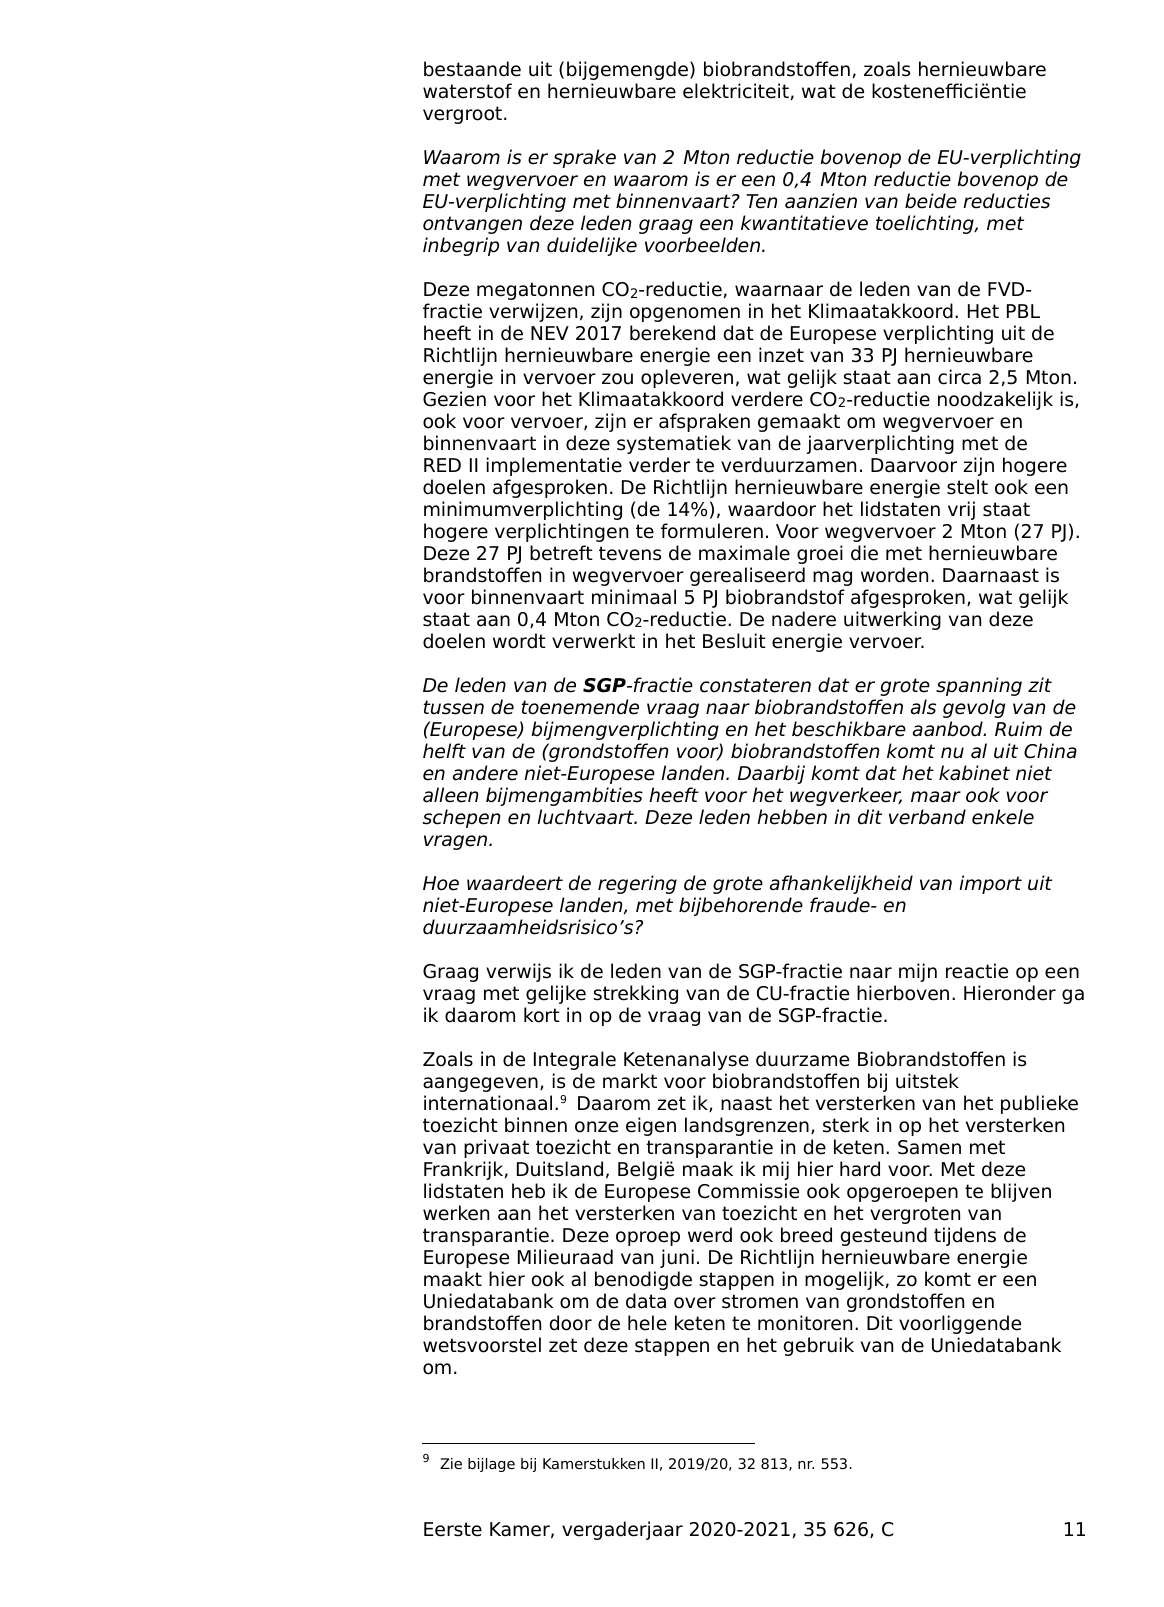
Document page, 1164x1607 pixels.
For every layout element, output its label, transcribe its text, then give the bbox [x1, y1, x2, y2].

text Deze megatonnen CO2-reductie, waarnaar de leden van de FVD-fractie verwijzen, zijn opgenomen in het Klimaatakkoord. Het PBL heeft in de NEV 2017 berekend dat de Europese verplichting uit de Richtlijn hernieuwbare energie een inzet van 33 PJ hernieuwbare energie in vervoer zou opleveren, wat gelijk staat aan circa 2,5 Mton. Gezien voor het Klimaatakkoord verdere CO2-reductie noodzakelijk is, ook voor vervoer, zijn er afspraken gemaakt om wegvervoer en binnenvaart in deze systematiek van de jaarverplichting met de RED II implementatie verder te verduurzamen. Daarvoor zijn hogere doelen afgesproken. De Richtlijn hernieuwbare energie stelt ook een minimumverplichting (de 14%), waardoor het lidstaten vrij staat hogere verplichtingen te formuleren. Voor wegvervoer 2 Mton (27 PJ). Deze 27 PJ betreft tevens de maximale groei die met hernieuwbare brandstoffen in wegvervoer gerealiseerd mag worden. Daarnaast is voor binnenvaart minimaal 5 PJ biobrandstof afgesproken, wat gelijk staat aan 0,4 Mton CO2-reductie. De nadere uitwerking van deze doelen wordt verwerkt in het Besluit energie vervoer. [422, 279, 1087, 653]
text De leden van de SGP-fractie constateren dat er grote spanning zit tussen de toenemende vraag naar biobrandstoffen als gevolg van de (Europese) bijmengverplichting en het beschikbare aanbod. Ruim de helft van de (grondstoffen voor) biobrandstoffen komt nu al uit China en andere niet-Europese landen. Daarbij komt dat het kabinet niet alleen bijmengambities heeft voor het wegverkeer, maar ook voor schepen en luchtvaart. Deze leden hebben in dit verband enkele vragen. [422, 675, 1087, 851]
text Zie bijlage bij Kamerstukken II, 2019/20, 32 813, nr. 553. [422, 1452, 1087, 1474]
text Graag verwijs ik de leden van de SGP-fractie naar mijn reactie op een vraag met gelijke strekking van de CU-fractie hierboven. Hieronder ga ik daarom kort in op de vraag van de SGP-fractie. [422, 961, 1087, 1027]
text Waarom is er sprake van 2 Mton reductie bovenop de EU-verplichting met wegvervoer en waarom is er een 0,4 Mton reductie bovenop de EU-verplichting met binnenvaart? Ten aanzien van beide reducties ontvangen deze leden graag een kwantitatieve toelichting, met inbegrip van duidelijke voorbeelden. [422, 147, 1087, 257]
text bestaande uit (bijgemengde) biobrandstoffen, zoals hernieuwbare waterstof en hernieuwbare elektriciteit, wat de kostenefficiëntie vergroot. [422, 59, 1087, 125]
text Zoals in de Integrale Ketenanalyse duurzame Biobrandstoffen is aangegeven, is de markt voor biobrandstoffen bij uitstek internationaal. Daarom zet ik, naast het versterken van het publieke toezicht binnen onze eigen landsgrenzen, sterk in op het versterken van privaat toezicht en transparantie in de keten. Samen met Frankrijk, Duitsland, België maak ik mij hier hard voor. Met deze lidstaten heb ik de Europese Commissie ook opgeroepen te blijven werken aan het versterken van toezicht en het vergroten van transparantie. Deze oproep werd ook breed gesteund tijdens de Europese Milieuraad van juni. De Richtlijn hernieuwbare energie maakt hier ook al benodigde stappen in mogelijk, zo komt er een Uniedatabank om de data over stromen van grondstoffen en brandstoffen door de hele keten te monitoren. Dit voorliggende wetsvoorstel zet deze stappen en het gebruik van de Uniedatabank om. [422, 1049, 1087, 1379]
text Hoe waardeert de regering de grote afhankelijkheid van import uit niet-Europese landen, met bijbehorende fraude- en duurzaamheidsrisico’s? [422, 873, 1087, 939]
